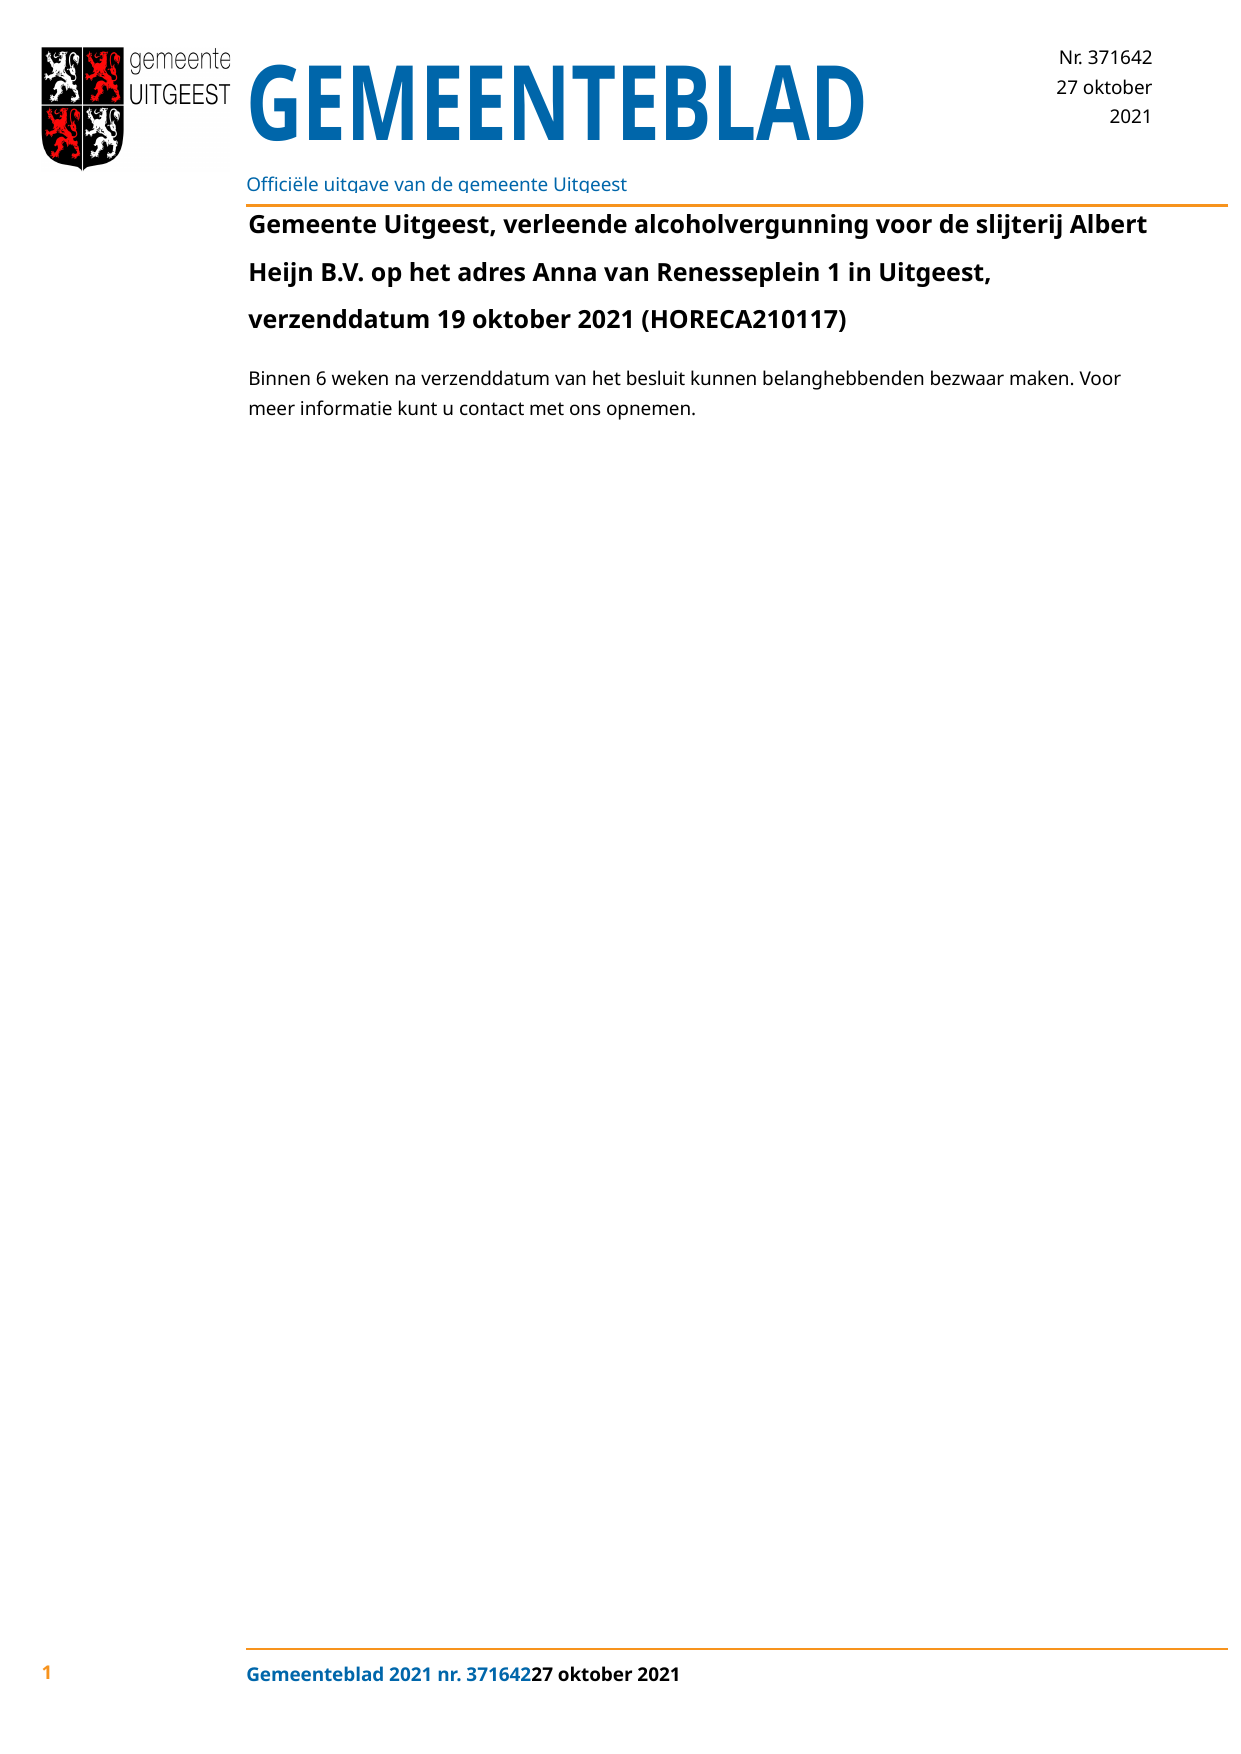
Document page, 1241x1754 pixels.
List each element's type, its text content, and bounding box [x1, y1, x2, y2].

picture [41, 47, 231, 172]
text Binnen 6 weken na verzenddatum van het besluit kunnen belanghebbenden bezwaar maken. Voor meer informatie kunt u contact met ons opnemen. [248, 366, 1152, 421]
text Gemeente Uitgeest, verleende alcoholvergunning voor de slijterij Albert Heijn B.V. op het adres Anna van Renesseplein 1 in Uitgeest, verzenddatum 19 oktober 2021 (HORECA210117) [248, 207, 1152, 336]
